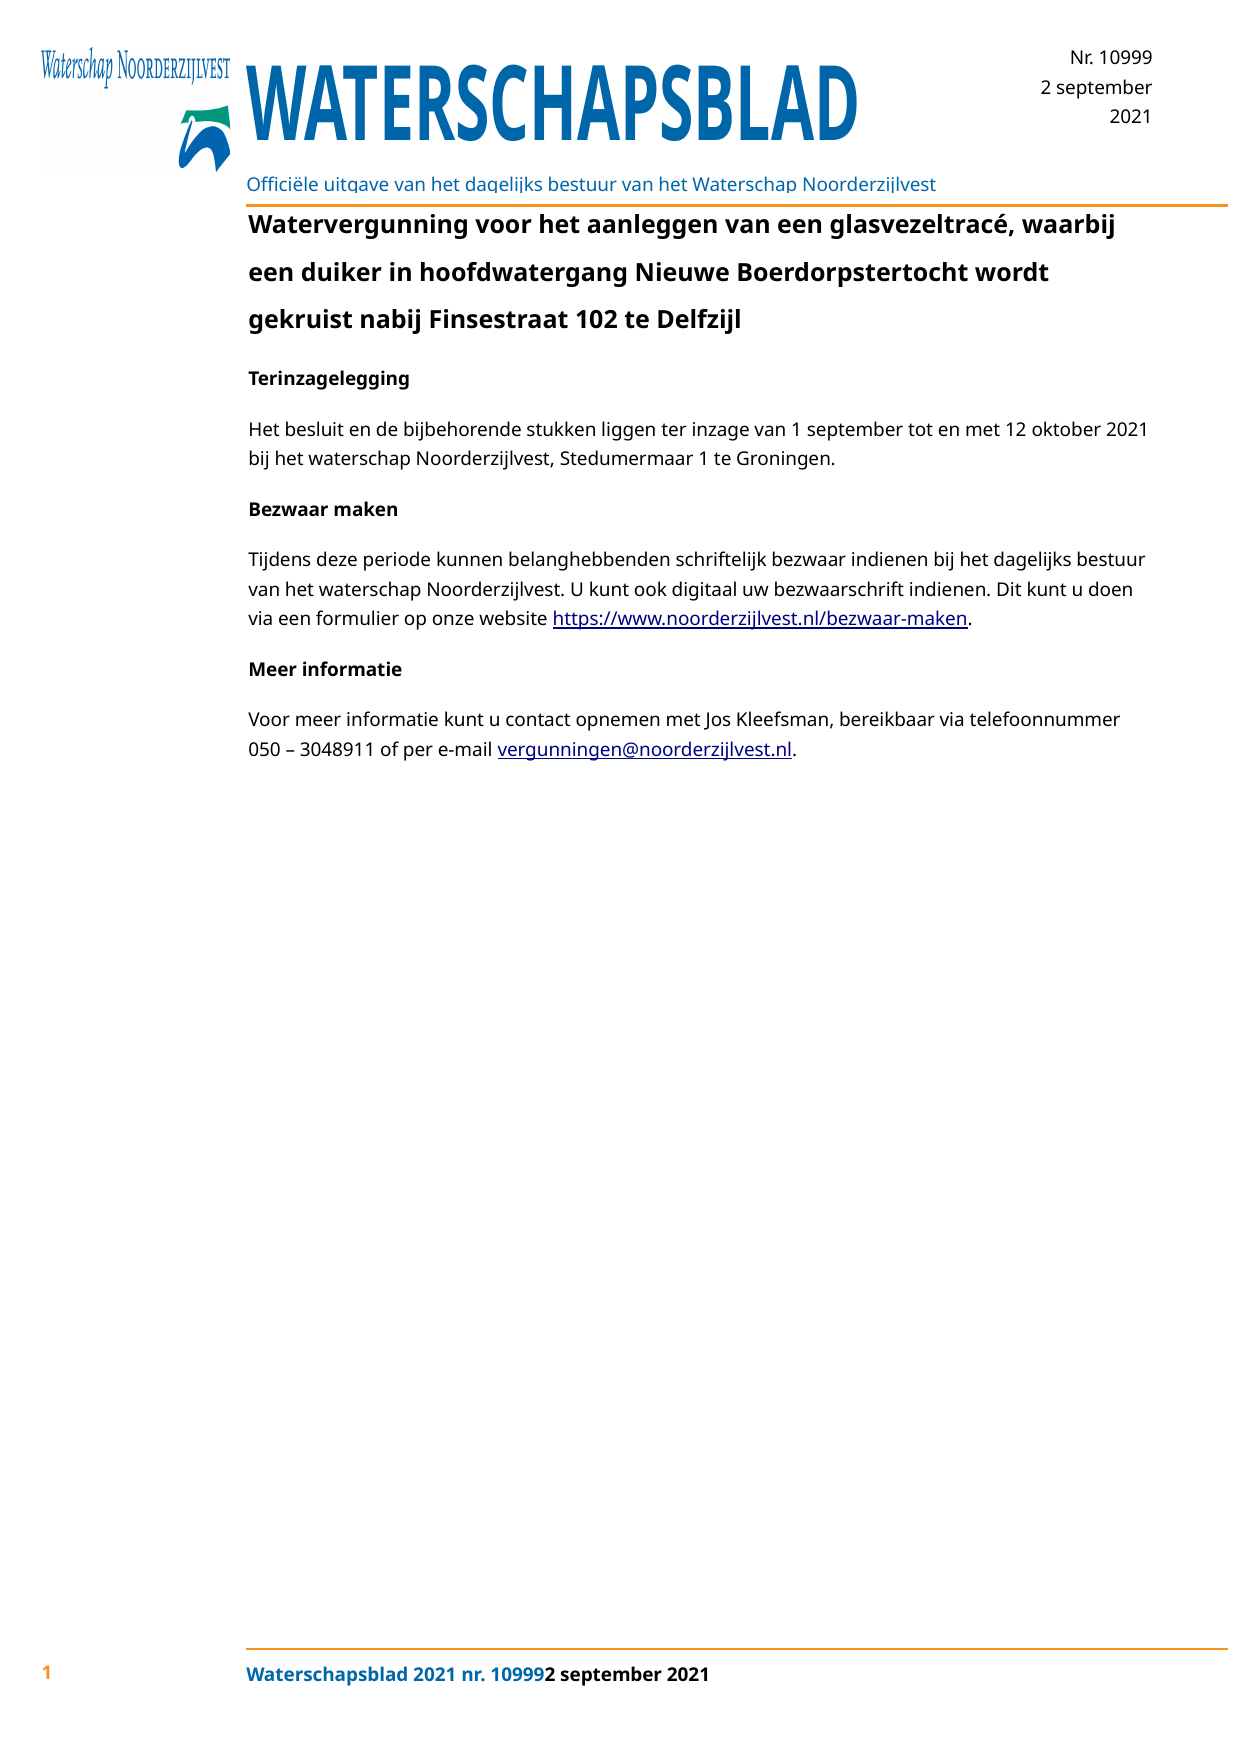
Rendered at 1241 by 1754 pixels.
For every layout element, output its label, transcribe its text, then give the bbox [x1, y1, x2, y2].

text Bezwaar maken [248, 496, 1152, 522]
text Het besluit en de bijbehorende stukken liggen ter inzage van 1 september tot en met 12 oktober 2021 bij het waterschap Noorderzijlvest, Stedumermaar 1 te Groningen. [248, 416, 1152, 471]
text Watervergunning voor het aanleggen van een glasvezeltracé, waarbij een duiker in hoofdwatergang Nieuwe Boerdorpstertocht wordt gekruist nabij Finsestraat 102 te Delfzijl [248, 207, 1152, 336]
text Meer informatie [248, 656, 1152, 682]
picture [41, 47, 231, 172]
text Tijdens deze periode kunnen belanghebbenden schriftelijk bezwaar indienen bij het dagelijks bestuur van het waterschap Noorderzijlvest. U kunt ook digitaal uw bezwaarschrift indienen. Dit kunt u doen via een formulier op onze website https://www.noorderzijlvest.nl/bezwaar-maken. [248, 546, 1152, 631]
text Voor meer informatie kunt u contact opnemen met Jos Kleefsman, bereikbaar via telefoonnummer 050 – 3048911 of per e-mail vergunningen@noorderzijlvest.nl. [248, 706, 1152, 762]
text Terinzagelegging [248, 366, 1152, 391]
